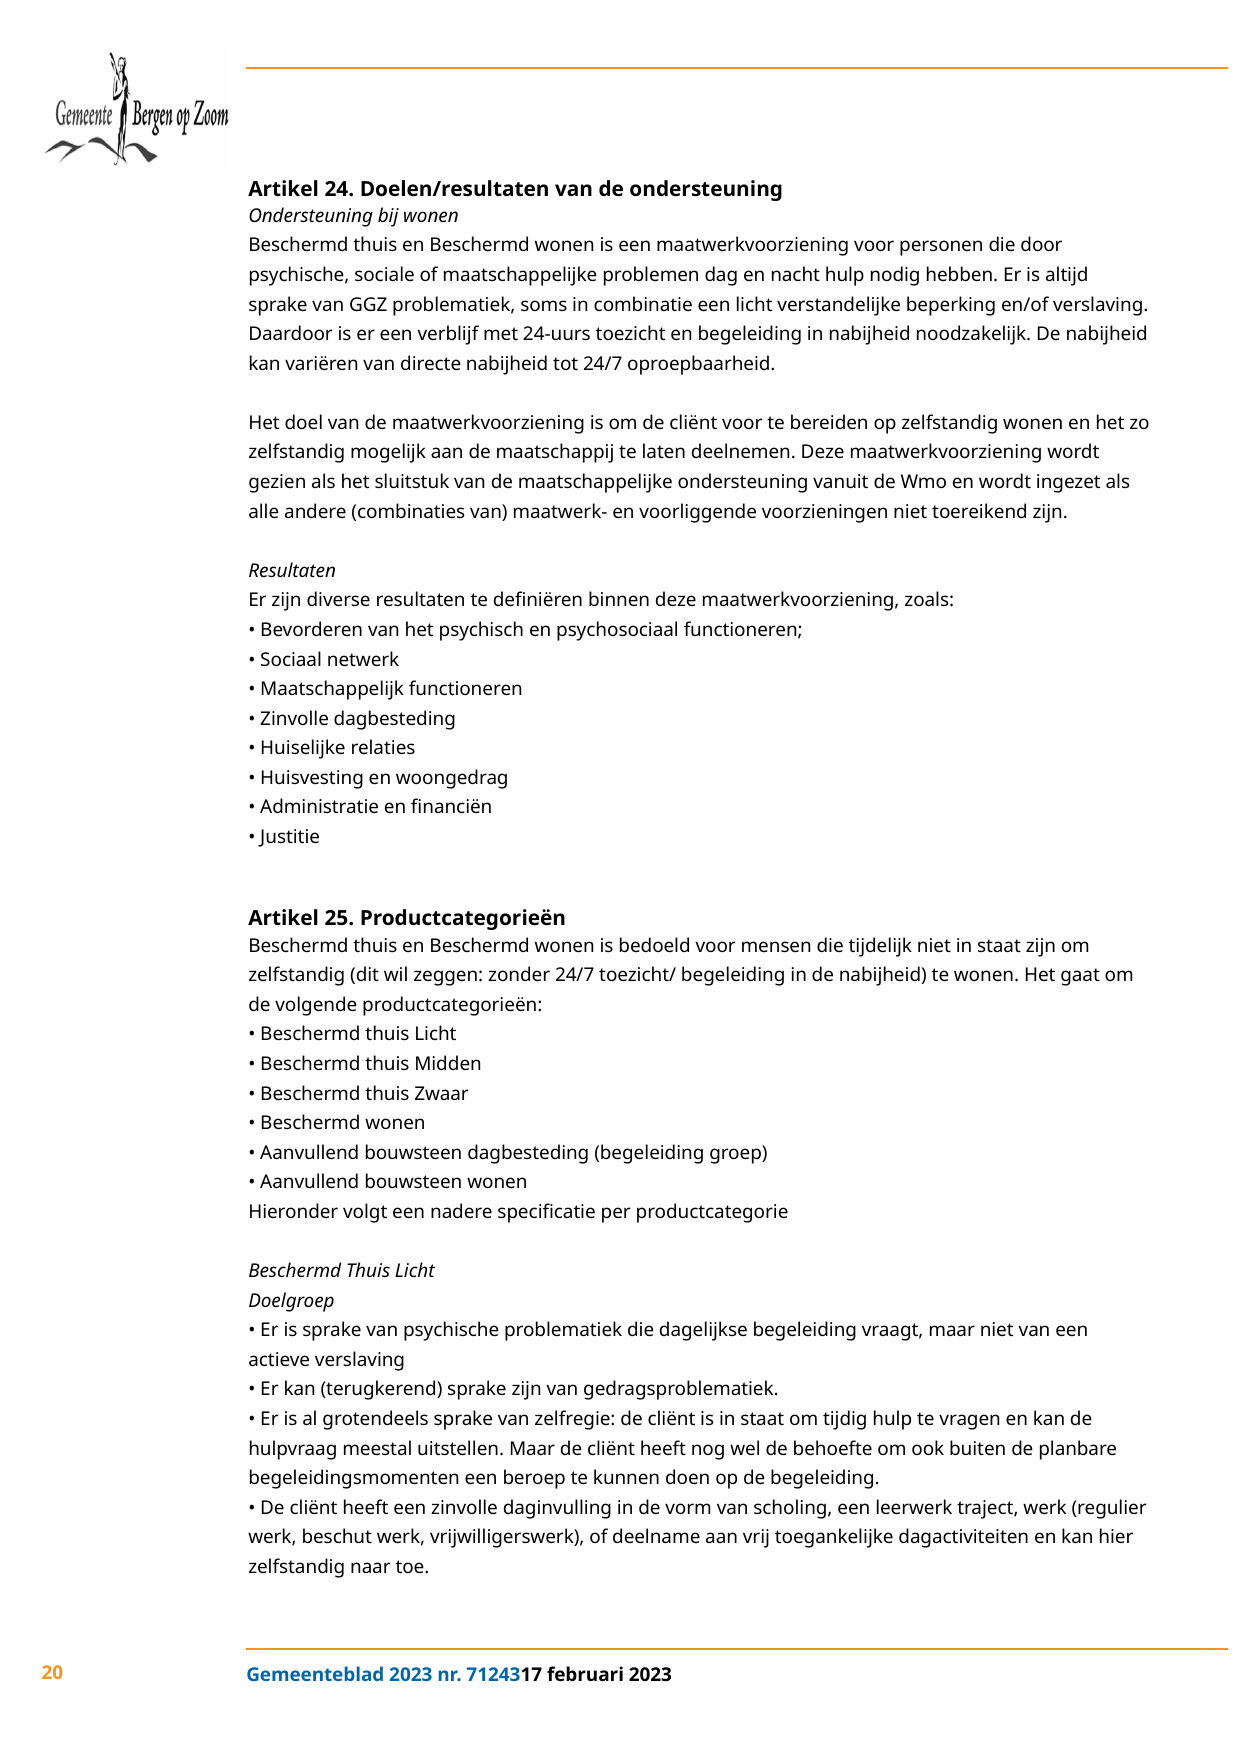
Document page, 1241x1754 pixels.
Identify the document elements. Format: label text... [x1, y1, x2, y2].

text Artikel 25. Productcategorieën [248, 903, 1152, 932]
text Beschermd thuis en Beschermd wonen is een maatwerkvoorziening voor personen die door psychische, sociale of maatschappelijke problemen dag en nacht hulp nodig hebben. Er is altijd sprake van GGZ problematiek, soms in combinatie een licht verstandelijke beperking en/of verslaving. Daardoor is er een verblijf met 24-uurs toezicht en begeleiding in nabijheid noodzakelijk. De nabijheid kan variëren van directe nabijheid tot 24/7 oproepbaarheid. [248, 232, 1152, 376]
text • Aanvullend bouwsteen wonen [248, 1168, 1152, 1194]
text Het doel van de maatwerkvoorziening is om de cliënt voor te bereiden op zelfstandig wonen en het zo zelfstandig mogelijk aan de maatschappij te laten deelnemen. Deze maatwerkvoorziening wordt gezien als het sluitstuk van de maatschappelijke ondersteuning vanuit de Wmo en wordt ingezet als alle andere (combinaties van) maatwerk- en voorliggende voorzieningen niet toereikend zijn. [248, 409, 1152, 524]
text • Bevorderen van het psychisch en psychosociaal functioneren; [248, 616, 1152, 642]
text • Zinvolle dagbesteding [248, 705, 1152, 731]
text • Administratie en financiën [248, 794, 1152, 819]
text • Er kan (terugkerend) sprake zijn van gedragsproblematiek. [248, 1376, 1152, 1401]
text • Beschermd thuis Midden [248, 1050, 1152, 1076]
text Doelgroep [248, 1287, 1152, 1312]
text • Maatschappelijk functioneren [248, 675, 1152, 701]
text • De cliënt heeft een zinvolle daginvulling in de vorm van scholing, een leerwerk traject, werk (regulier werk, beschut werk, vrijwilligerswerk), of deelname aan vrij toegankelijke dagactiviteiten en kan hier zelfstandig naar toe. [248, 1494, 1152, 1579]
text Hieronder volgt een nadere specificatie per productcategorie [248, 1198, 1152, 1224]
text • Er is al grotendeels sprake van zelfregie: de cliënt is in staat om tijdig hulp te vragen en kan de hulpvraag meestal uitstellen. Maar de cliënt heeft nog wel de behoefte om ook buiten de planbare begeleidingsmomenten een beroep te kunnen doen op de begeleiding. [248, 1405, 1152, 1490]
text Beschermd thuis en Beschermd wonen is bedoeld voor mensen die tijdelijk niet in staat zijn om zelfstandig (dit wil zeggen: zonder 24/7 toezicht/ begeleiding in de nabijheid) te wonen. Het gaat om de volgende productcategorieën: [248, 932, 1152, 1017]
text • Er is sprake van psychische problematiek die dagelijkse begeleiding vraagt, maar niet van een actieve verslaving [248, 1316, 1152, 1372]
text • Huisvesting en woongedrag [248, 764, 1152, 790]
text • Sociaal netwerk [248, 646, 1152, 672]
text Resultaten [248, 557, 1152, 583]
picture [41, 47, 231, 172]
text • Beschermd thuis Zwaar [248, 1080, 1152, 1105]
text Beschermd Thuis Licht [248, 1257, 1152, 1283]
text • Huiselijke relaties [248, 734, 1152, 760]
text • Aanvullend bouwsteen dagbesteding (begeleiding groep) [248, 1139, 1152, 1164]
text • Justitie [248, 823, 1152, 849]
text • Beschermd thuis Licht [248, 1021, 1152, 1046]
text Ondersteuning bij wonen [248, 202, 1152, 228]
text Artikel 24. Doelen/resultaten van de ondersteuning [248, 174, 1152, 202]
text Er zijn diverse resultaten te definiëren binnen deze maatwerkvoorziening, zoals: [248, 587, 1152, 612]
text • Beschermd wonen [248, 1109, 1152, 1135]
